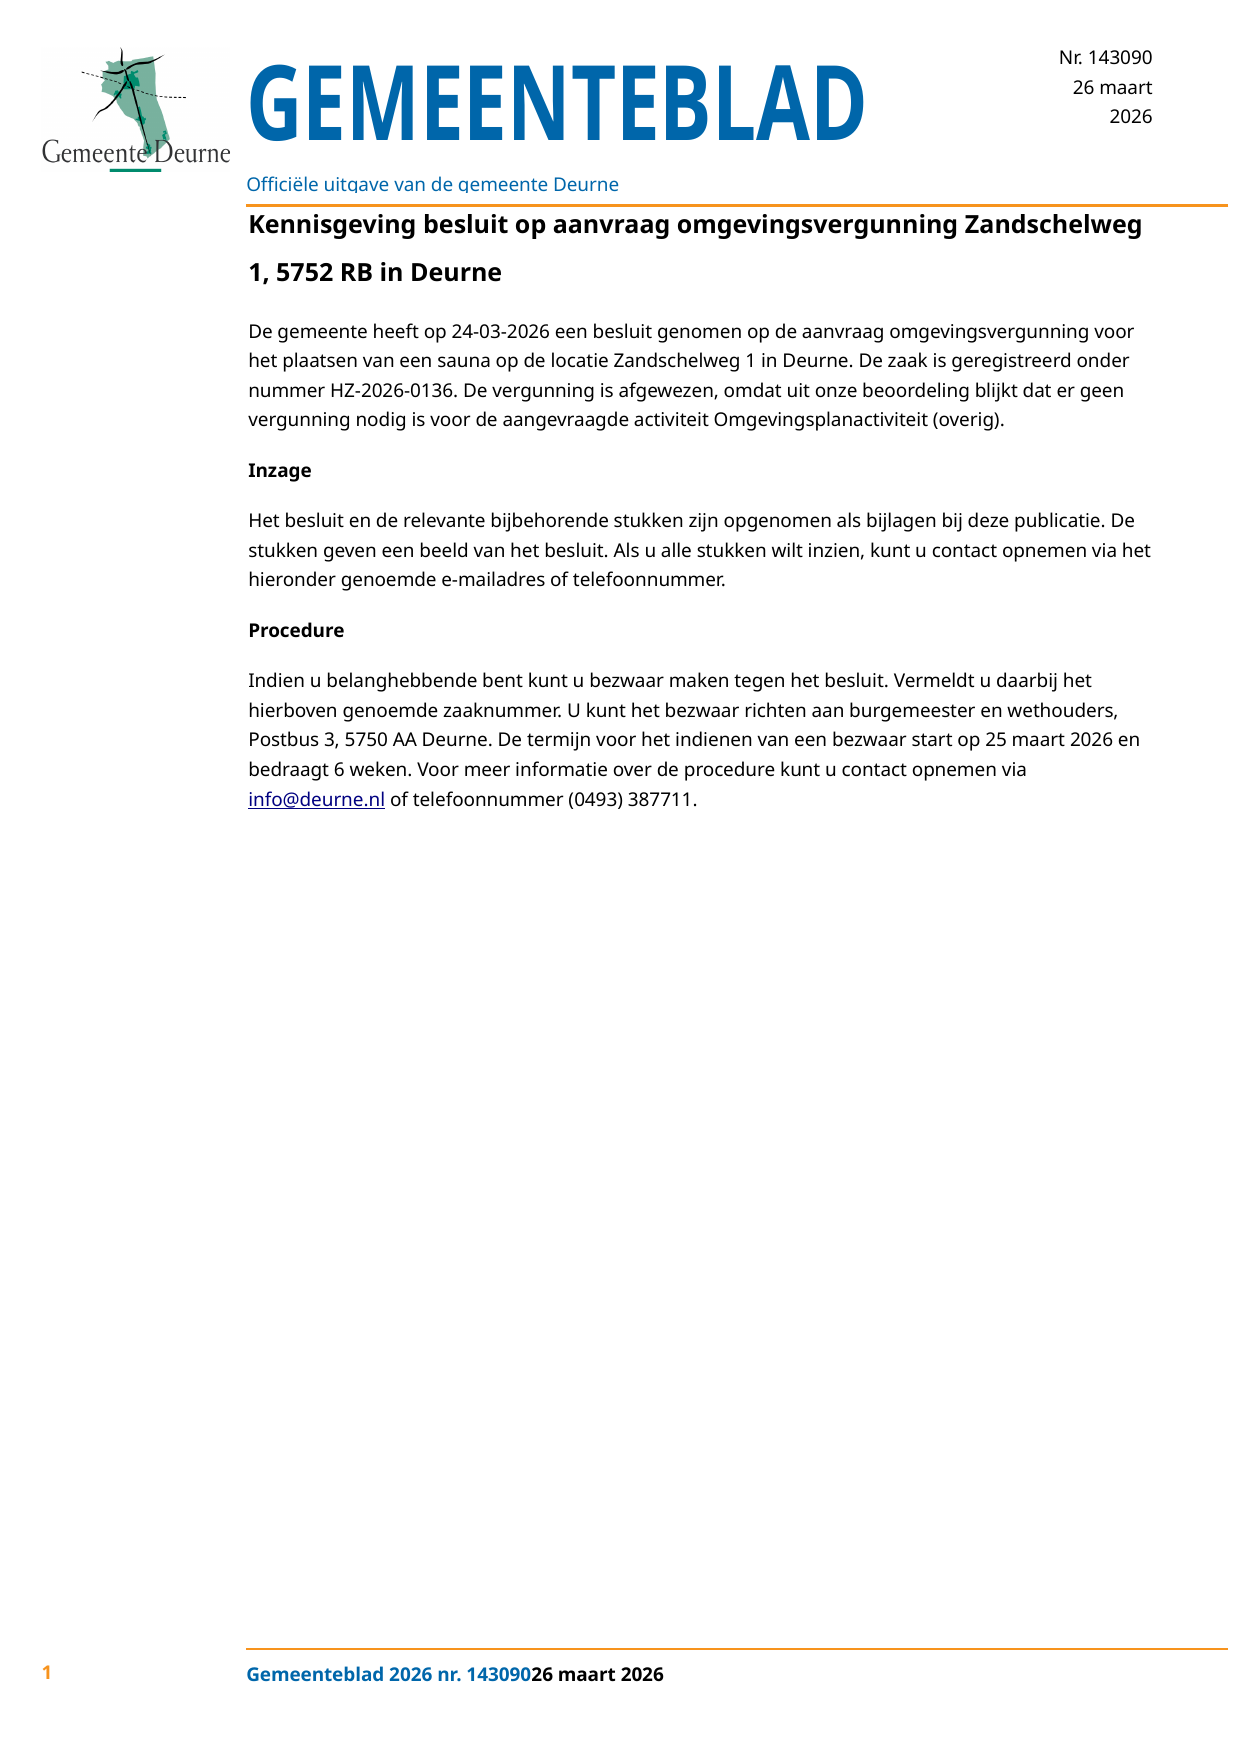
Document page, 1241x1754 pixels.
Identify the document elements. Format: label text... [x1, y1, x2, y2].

text De gemeente heeft op 24-03-2026 een besluit genomen op de aanvraag omgevingsvergunning voor het plaatsen van een sauna op de locatie Zandschelweg 1 in Deurne. De zaak is geregistreerd onder nummer HZ-2026-0136. De vergunning is afgewezen, omdat uit onze beoordeling blijkt dat er geen vergunning nodig is voor de aangevraagde activiteit Omgevingsplanactiviteit (overig). [248, 318, 1152, 432]
text Indien u belanghebbende bent kunt u bezwaar maken tegen het besluit. Vermeldt u daarbij het hierboven genoemde zaaknummer. U kunt het bezwaar richten aan burgemeester en wethouders, Postbus 3, 5750 AA Deurne. De termijn voor het indienen van een bezwaar start op 25 maart 2026 en bedraagt 6 weken. Voor meer informatie over de procedure kunt u contact opnemen via info@deurne.nl of telefoonnummer (0493) 387711. [248, 667, 1152, 812]
text Het besluit en de relevante bijbehorende stukken zijn opgenomen als bijlagen bij deze publicatie. De stukken geven een beeld van het besluit. Als u alle stukken wilt inzien, kunt u contact opnemen via het hieronder genoemde e-mailadres of telefoonnummer. [248, 507, 1152, 592]
text Procedure [248, 617, 1152, 643]
picture [41, 47, 231, 172]
text Kennisgeving besluit op aanvraag omgevingsvergunning Zandschelweg 1, 5752 RB in Deurne [248, 207, 1152, 288]
text Inzage [248, 457, 1152, 483]
